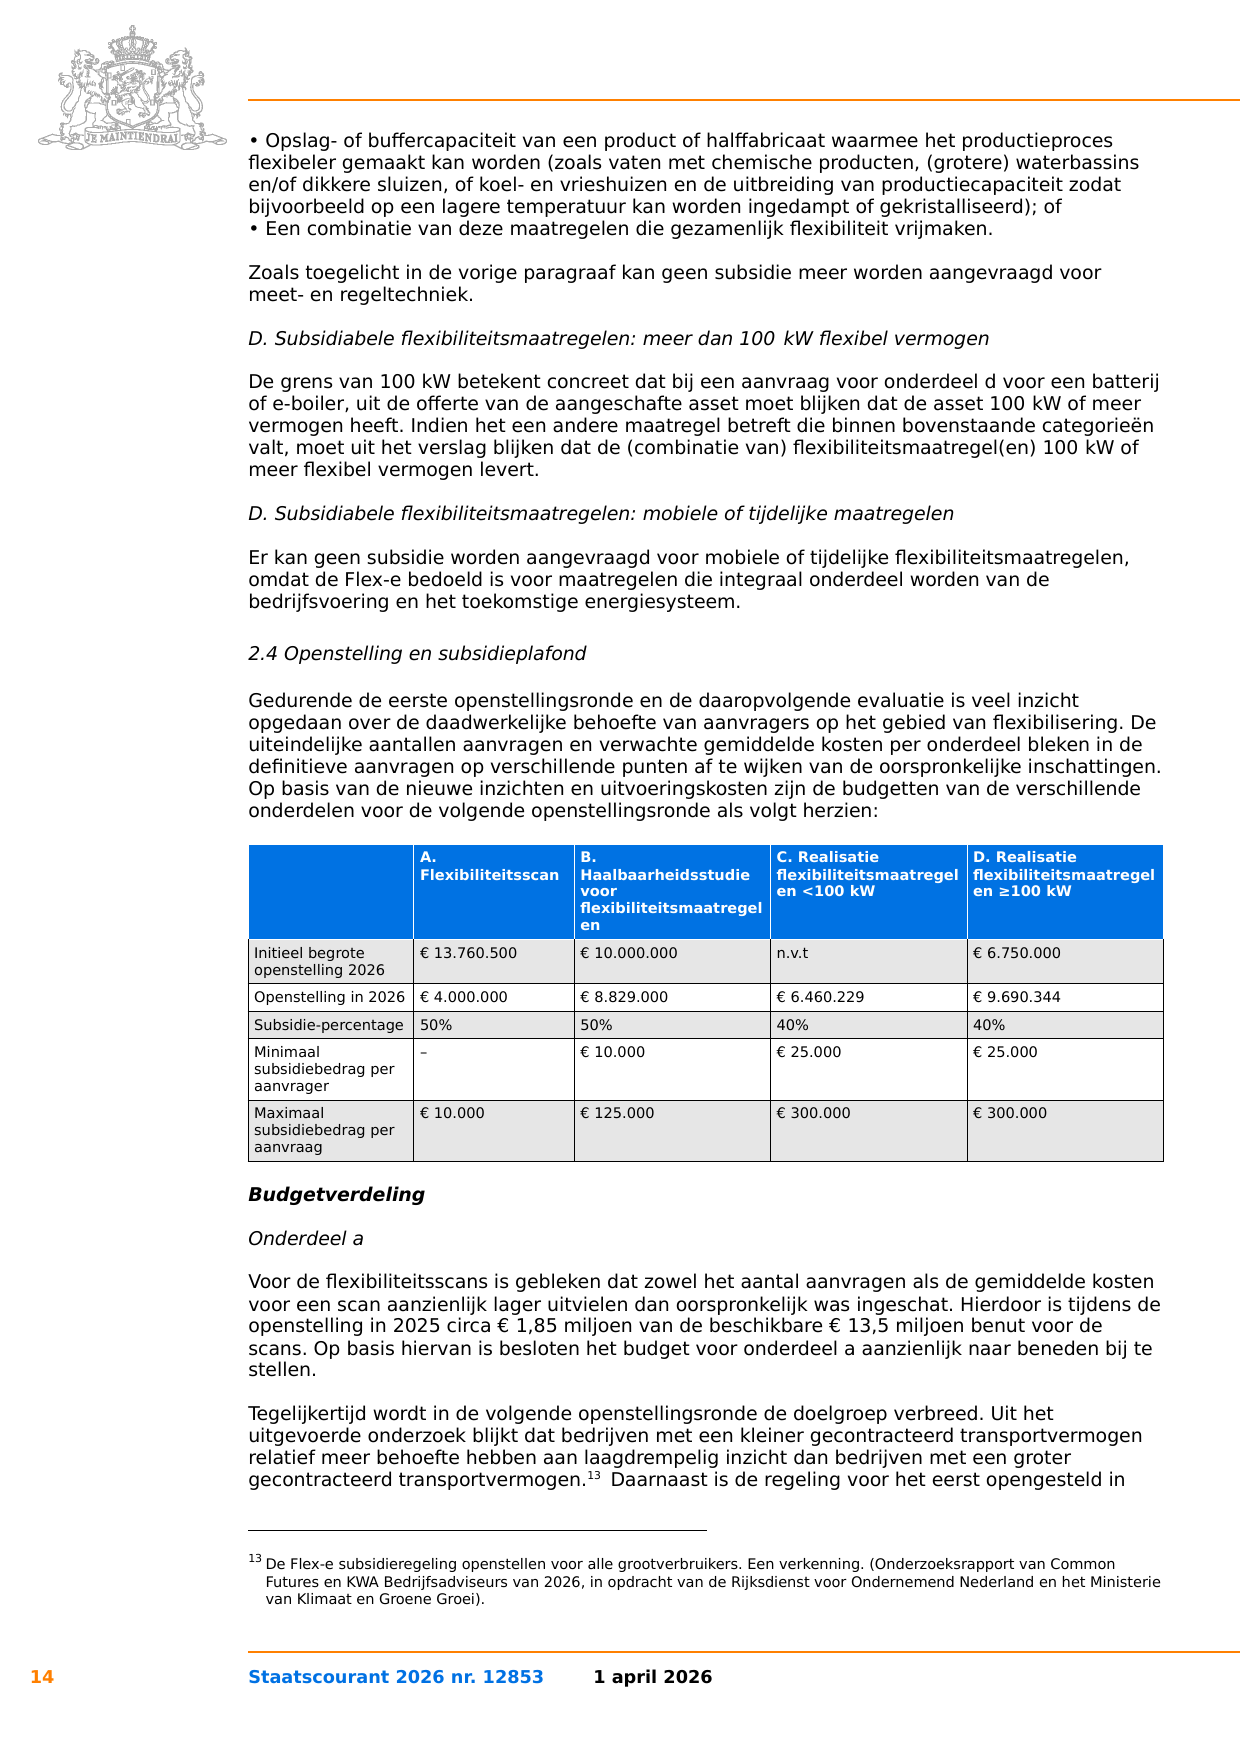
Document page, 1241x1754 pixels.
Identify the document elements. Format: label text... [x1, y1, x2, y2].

table_cell € 10.000.000 [575, 940, 770, 983]
table_header C. Realisatie flexibiliteitsmaatregelen <100 kW [771, 845, 967, 939]
text • Een combinatie van deze maatregelen die gezamenlijk flexibiliteit vrijmaken. [248, 218, 1163, 240]
table_cell Minimaal subsidiebedrag per aanvrager [249, 1039, 413, 1099]
table_header A. Flexibiliteitsscan [414, 845, 574, 939]
subtitle Budgetverdeling [248, 1184, 1163, 1206]
picture [38, 25, 227, 150]
table_cell € 300.000 [771, 1101, 967, 1161]
text Tegelijkertijd wordt in de volgende openstellingsronde de doelgroep verbreed. Uit het uitgevoerde onderzoek blijkt dat bedrijven met een kleiner gecontracteerd transportvermogen relatief meer behoefte hebben aan laagdrempelig inzicht dan bedrijven met een groter gecontracteerd transportvermogen. Daarnaast is de regeling voor het eerst opengesteld in [248, 1403, 1163, 1491]
table_cell Maximaal subsidiebedrag per aanvraag [249, 1101, 413, 1161]
text De Flex-e subsidieregeling openstellen voor alle grootverbruikers. Een verkenning. (Onderzoeksrapport van Common Futures en KWA Bedrijfsadviseurs van 2026, in opdracht van de Rijksdienst voor Ondernemend Nederland en het Ministerie van Klimaat en Groene Groei). [248, 1552, 1163, 1608]
table_cell € 9.690.344 [968, 984, 1163, 1011]
table_cell 40% [771, 1012, 967, 1038]
table_cell Openstelling in 2026 [249, 984, 413, 1011]
table_cell € 4.000.000 [414, 984, 574, 1011]
subtitle 2.4 Openstelling en subsidieplafond [248, 643, 1163, 665]
table_cell € 10.000 [414, 1101, 574, 1161]
text Gedurende de eerste openstellingsronde en de daaropvolgende evaluatie is veel inzicht opgedaan over de daadwerkelijke behoefte van aanvragers op het gebied van flexibilisering. De uiteindelijke aantallen aanvragen en verwachte gemiddelde kosten per onderdeel bleken in de definitieve aanvragen op verschillende punten af te wijken van de oorspronkelijke inschattingen. Op basis van de nieuwe inzichten en uitvoeringskosten zijn de budgetten van de verschillende onderdelen voor de volgende openstellingsronde als volgt herzien: [248, 690, 1163, 822]
table_header D. Realisatie flexibiliteitsmaatregelen ≥100 kW [968, 845, 1163, 939]
table_cell € 10.000 [575, 1039, 770, 1099]
text • Opslag- of buffercapaciteit van een product of halffabricaat waarmee het productieproces flexibeler gemaakt kan worden (zoals vaten met chemische producten, (grotere) waterbassins en/of dikkere sluizen, of koel- en vrieshuizen en de uitbreiding van productiecapaciteit zodat bijvoorbeeld op een lagere temperatuur kan worden ingedampt of gekristalliseerd); of [248, 130, 1163, 218]
text De grens van 100 kW betekent concreet dat bij een aanvraag voor onderdeel d voor een batterij of e-boiler, uit de offerte van de aangeschafte asset moet blijken dat de asset 100 kW of meer vermogen heeft. Indien het een andere maatregel betreft die binnen bovenstaande categorieën valt, moet uit het verslag blijken dat de (combinatie van) flexibiliteitsmaatregel(en) 100 kW of meer flexibel vermogen levert. [248, 371, 1163, 481]
text Voor de flexibiliteitsscans is gebleken dat zowel het aantal aanvragen als de gemiddelde kosten voor een scan aanzienlijk lager uitvielen dan oorspronkelijk was ingeschat. Hierdoor is tijdens de openstelling in 2025 circa € 1,85 miljoen van de beschikbare € 13,5 miljoen benut voor de scans. Op basis hiervan is besloten het budget voor onderdeel a aanzienlijk naar beneden bij te stellen. [248, 1271, 1163, 1381]
table_cell € 6.460.229 [771, 984, 967, 1011]
table_cell € 25.000 [771, 1039, 967, 1099]
table_cell € 6.750.000 [968, 940, 1163, 983]
table_cell € 25.000 [968, 1039, 1163, 1099]
table_cell 40% [968, 1012, 1163, 1038]
table_header B. Haalbaarheidsstudie voor flexibiliteitsmaatregelen [575, 845, 770, 939]
table_cell n.v.t [771, 940, 967, 983]
table_cell € 8.829.000 [575, 984, 770, 1011]
table_cell – [414, 1039, 574, 1099]
subtitle D. Subsidiabele flexibiliteitsmaatregelen: meer dan 100 kW flexibel vermogen [248, 327, 1163, 349]
table_cell Initieel begrote openstelling 2026 [249, 940, 413, 983]
subtitle Onderdeel a [248, 1228, 1163, 1249]
table_cell € 125.000 [575, 1101, 770, 1161]
text Er kan geen subsidie worden aangevraagd voor mobiele of tijdelijke flexibiliteitsmaatregelen, omdat de Flex-e bedoeld is voor maatregelen die integraal onderdeel worden van de bedrijfsvoering en het toekomstige energiesysteem. [248, 547, 1163, 613]
table_cell 50% [414, 1012, 574, 1038]
table_cell € 300.000 [968, 1101, 1163, 1161]
table_header [249, 845, 413, 939]
table_cell Subsidie-percentage [249, 1012, 413, 1038]
table_cell 50% [575, 1012, 770, 1038]
text Zoals toegelicht in de vorige paragraaf kan geen subsidie meer worden aangevraagd voor meet- en regeltechniek. [248, 262, 1163, 306]
table_cell € 13.760.500 [414, 940, 574, 983]
subtitle D. Subsidiabele flexibiliteitsmaatregelen: mobiele of tijdelijke maatregelen [248, 503, 1163, 525]
